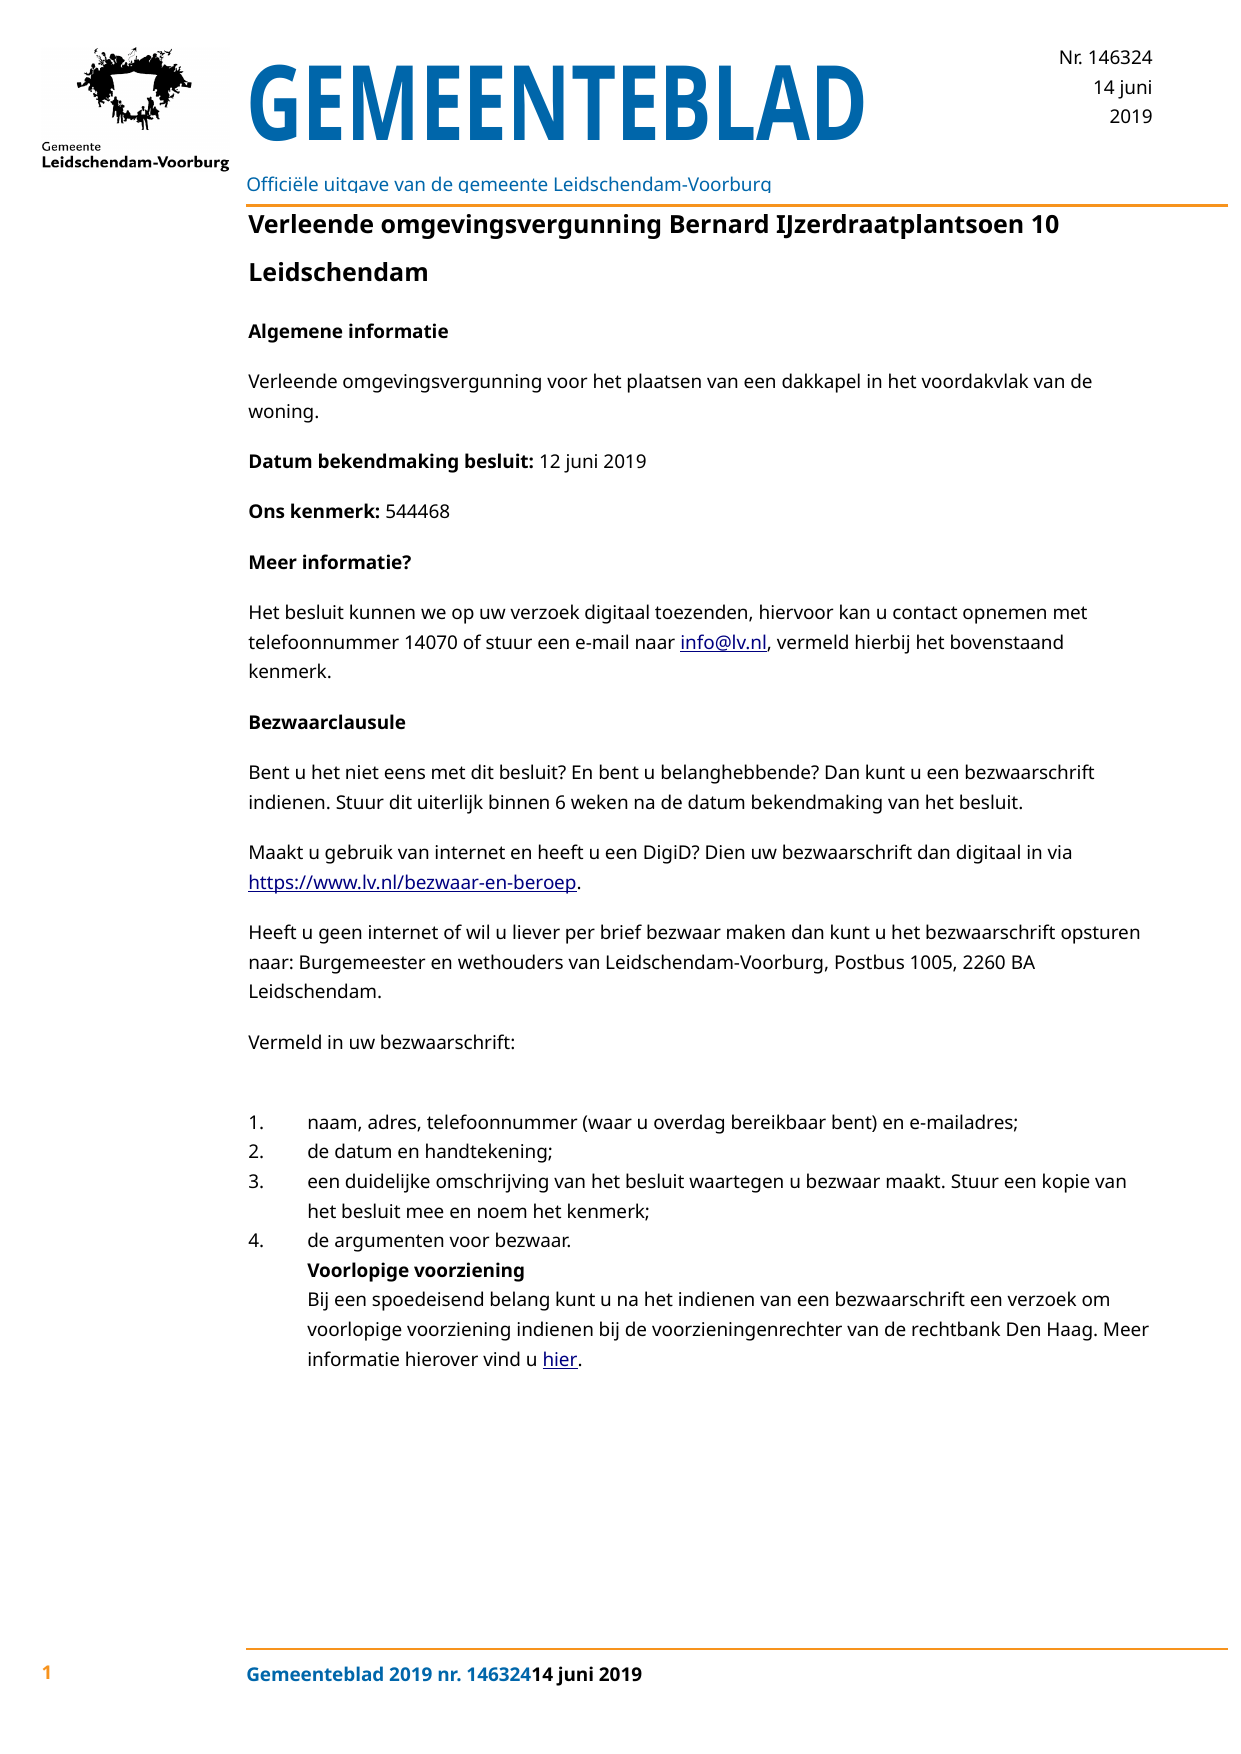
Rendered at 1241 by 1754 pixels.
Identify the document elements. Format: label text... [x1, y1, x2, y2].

text Datum bekendmaking besluit: 12 juni 2019 [248, 448, 1152, 474]
text Bezwaarclausule [248, 709, 1152, 735]
text Bent u het niet eens met dit besluit? En bent u belanghebbende? Dan kunt u een bezwaarschrift indienen. Stuur dit uiterlijk binnen 6 weken na de datum bekendmaking van het besluit. [248, 759, 1152, 815]
text Verleende omgevingsvergunning Bernard IJzerdraatplantsoen 10 Leidschendam [248, 207, 1152, 288]
picture [41, 47, 231, 172]
text Het besluit kunnen we op uw verzoek digitaal toezenden, hiervoor kan u contact opnemen met telefoonnummer 14070 of stuur een e-mail naar info@lv.nl, vermeld hierbij het bovenstaand kenmerk. [248, 599, 1152, 684]
list Voorlopige voorziening [248, 1257, 1152, 1283]
list naam, adres, telefoonnummer (waar u overdag bereikbaar bent) en e-mailadres; [248, 1109, 1152, 1135]
text Verleende omgevingsvergunning voor het plaatsen van een dakkapel in het voordakvlak van de woning. [248, 368, 1152, 424]
list de datum en handtekening; [248, 1139, 1152, 1164]
text Vermeld in uw bezwaarschrift: [248, 1029, 1152, 1055]
list een duidelijke omschrijving van het besluit waartegen u bezwaar maakt. Stuur een kopie van het besluit mee en noem het kenmerk; [248, 1168, 1152, 1224]
list de argumenten voor bezwaar. [248, 1227, 1152, 1253]
text Heeft u geen internet of wil u liever per brief bezwaar maken dan kunt u het bezwaarschrift opsturen naar: Burgemeester en wethouders van Leidschendam-Voorburg, Postbus 1005, 2260 BA Leidschendam. [248, 919, 1152, 1004]
text Algemene informatie [248, 318, 1152, 344]
text Ons kenmerk: 544468 [248, 499, 1152, 524]
text Meer informatie? [248, 549, 1152, 575]
text Maakt u gebruik van internet en heeft u een DigiD? Dien uw bezwaarschrift dan digitaal in via https://www.lv.nl/bezwaar-en-beroep. [248, 839, 1152, 895]
list Bij een spoedeisend belang kunt u na het indienen van een bezwaarschrift een verzoek om voorlopige voorziening indienen bij de voorzieningenrechter van de rechtbank Den Haag. Meer informatie hierover vind u hier. [248, 1287, 1152, 1372]
